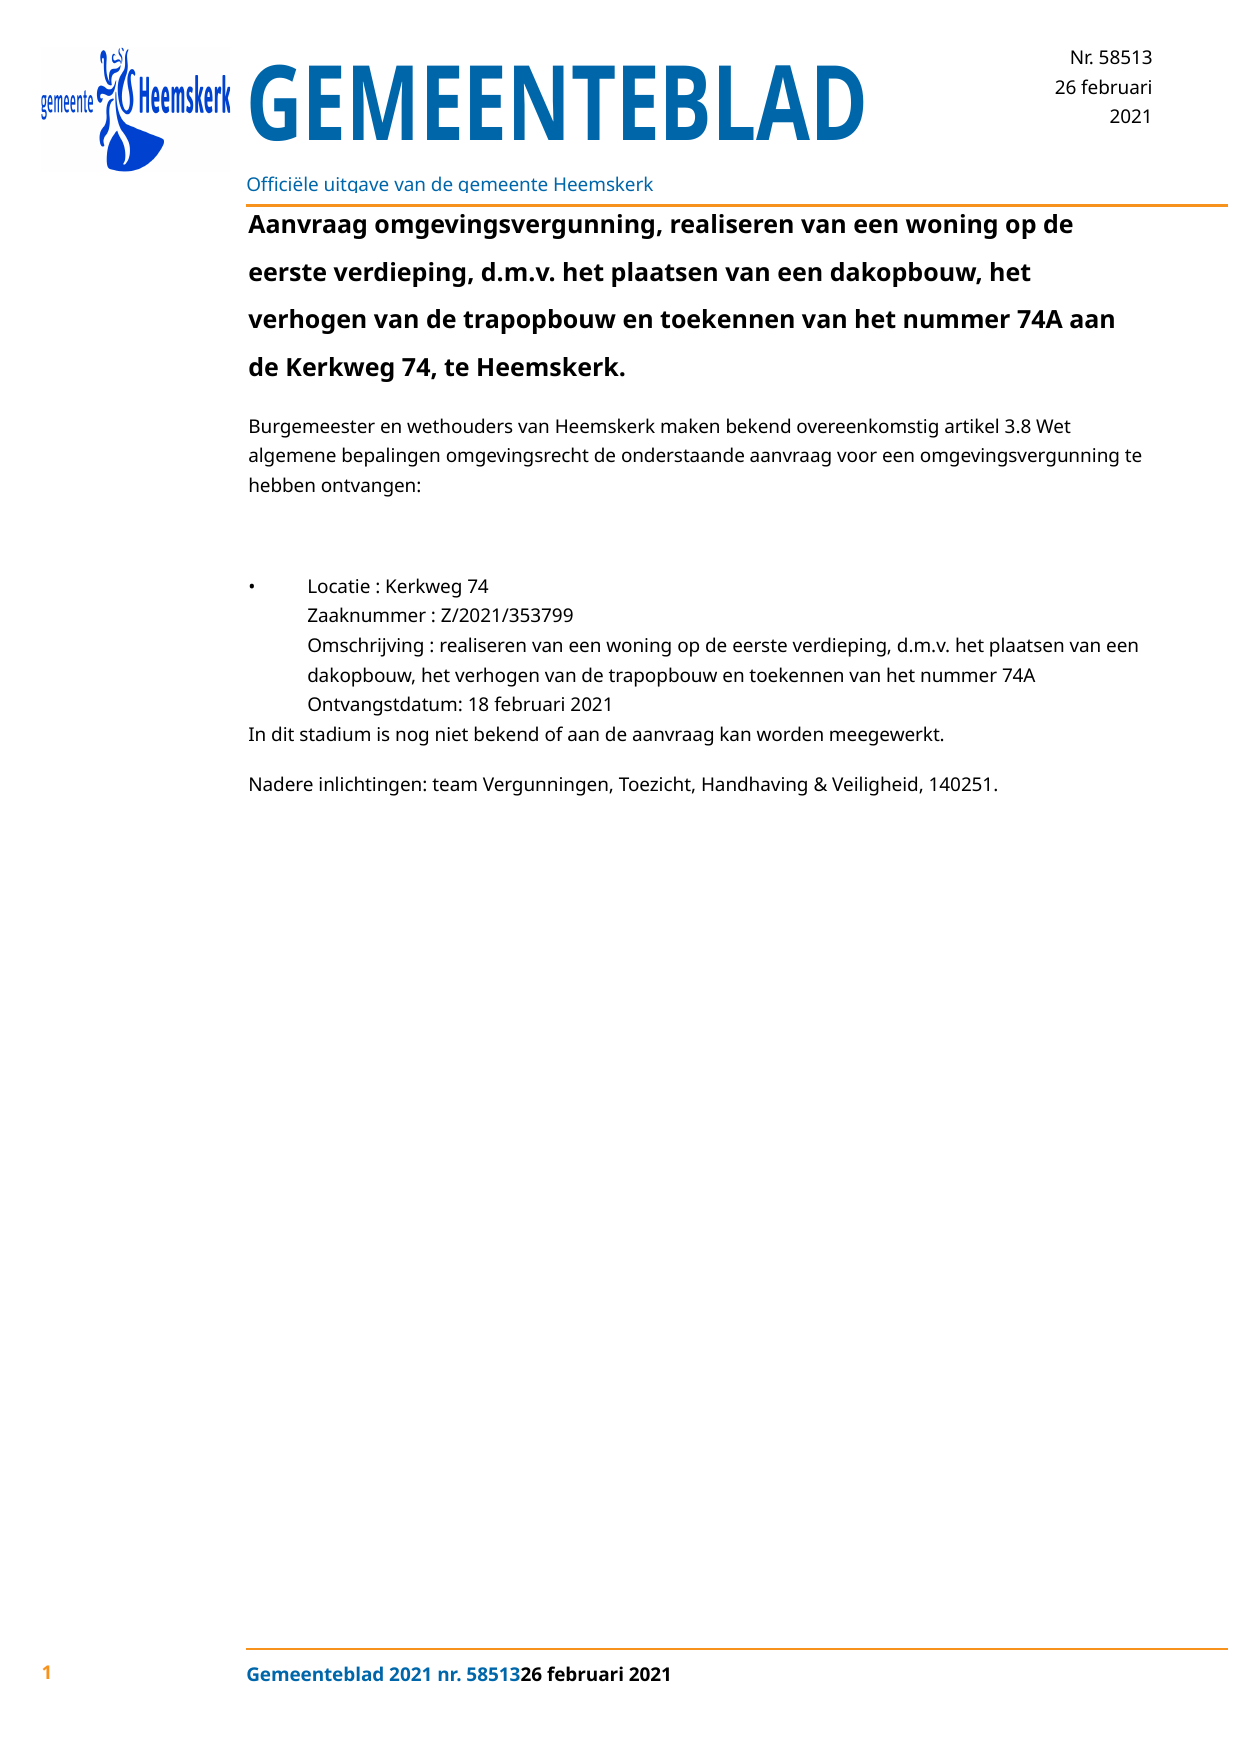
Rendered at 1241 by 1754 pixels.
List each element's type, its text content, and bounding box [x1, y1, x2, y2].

list Zaaknummer : Z/2021/353799 [248, 603, 1152, 628]
list Locatie : Kerkweg 74 [248, 573, 1152, 599]
text Nadere inlichtingen: team Vergunningen, Toezicht, Handhaving & Veiligheid, 140251. [248, 771, 1152, 797]
list Omschrijving : realiseren van een woning op de eerste verdieping, d.m.v. het plaatsen van een dakopbouw, het verhogen van de trapopbouw en toekennen van het nummer 74A [248, 632, 1152, 688]
text Aanvraag omgevingsvergunning, realiseren van een woning op de eerste verdieping, d.m.v. het plaatsen van een dakopbouw, het verhogen van de trapopbouw en toekennen van het nummer 74A aan de Kerkweg 74, te Heemskerk. [248, 207, 1152, 384]
text Burgemeester en wethouders van Heemskerk maken bekend overeenkomstig artikel 3.8 Wet algemene bepalingen omgevingsrecht de onderstaande aanvraag voor een omgevingsvergunning te hebben ontvangen: [248, 413, 1152, 498]
picture [41, 47, 231, 172]
list Ontvangstdatum: 18 februari 2021 [248, 691, 1152, 717]
text In dit stadium is nog niet bekend of aan de aanvraag kan worden meegewerkt. [248, 721, 1152, 747]
